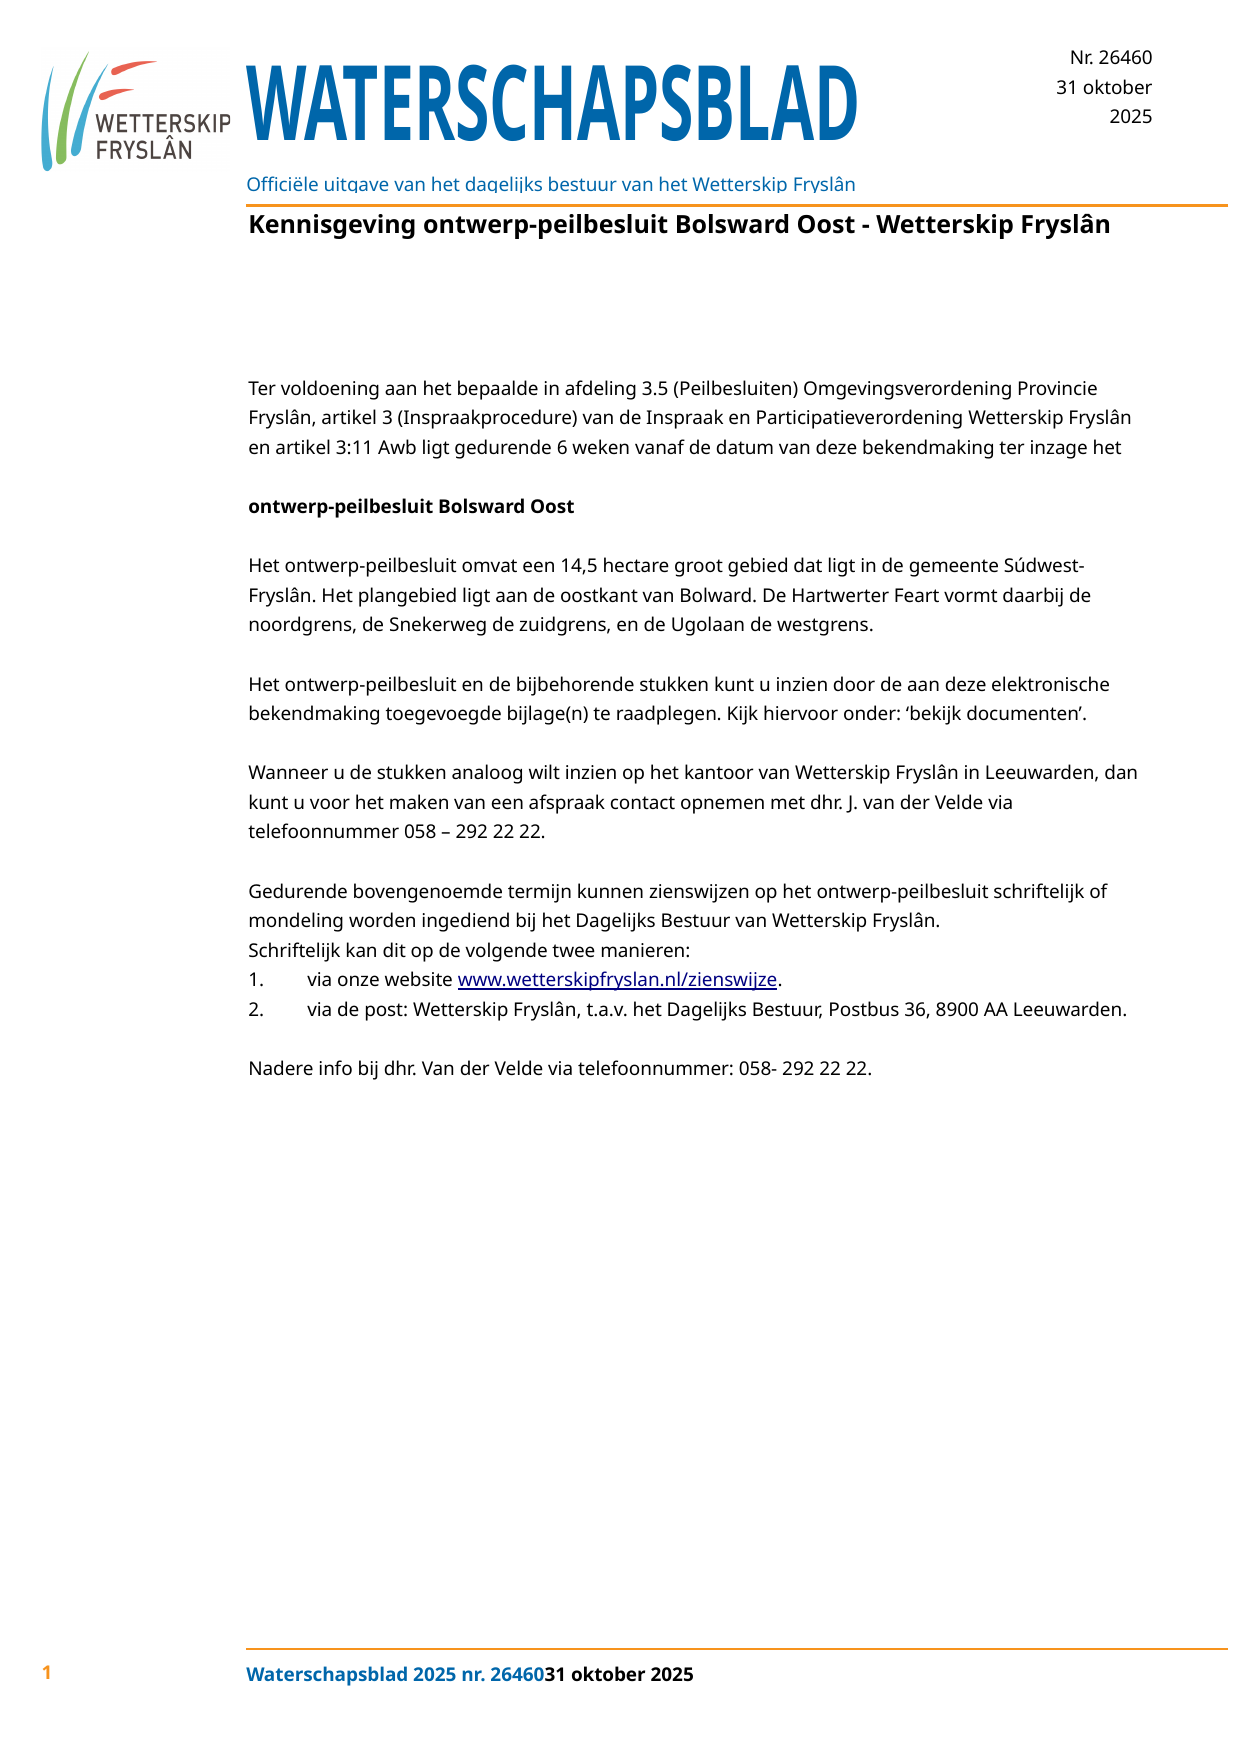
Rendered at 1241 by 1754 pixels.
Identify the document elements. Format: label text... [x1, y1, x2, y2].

text Wanneer u de stukken analoog wilt inzien op het kantoor van Wetterskip Fryslân in Leeuwarden, dan kunt u voor het maken van een afspraak contact opnemen met dhr. J. van der Velde via telefoonnummer 058 – 292 22 22. [248, 759, 1152, 844]
text Het ontwerp-peilbesluit en de bijbehorende stukken kunt u inzien door de aan deze elektronische bekendmaking toegevoegde bijlage(n) te raadplegen. Kijk hiervoor onder: ‘bekijk documenten’. [248, 671, 1152, 726]
text Gedurende bovengenoemde termijn kunnen zienswijzen op het ontwerp-peilbesluit schriftelijk of mondeling worden ingediend bij het Dagelijks Bestuur van Wetterskip Fryslân. [248, 878, 1152, 933]
list via onze website www.wetterskipfryslan.nl/zienswijze. [248, 967, 1152, 992]
text Het ontwerp-peilbesluit omvat een 14,5 hectare groot gebied dat ligt in de gemeente Súdwest-Fryslân. Het plangebied ligt aan de oostkant van Bolward. De Hartwerter Feart vormt daarbij de noordgrens, de Snekerweg de zuidgrens, en de Ugolaan de westgrens. [248, 552, 1152, 637]
list via de post: Wetterskip Fryslân, t.a.v. het Dagelijks Bestuur, Postbus 36, 8900 AA Leeuwarden. [248, 996, 1152, 1022]
text Ter voldoening aan het bepaalde in afdeling 3.5 (Peilbesluiten) Omgevingsverordening Provincie Fryslân, artikel 3 (Inspraakprocedure) van de Inspraak en Participatieverordening Wetterskip Fryslân en artikel 3:11 Awb ligt gedurende 6 weken vanaf de datum van deze bekendmaking ter inzage het [248, 375, 1152, 460]
picture [41, 47, 231, 172]
text Nadere info bij dhr. Van der Velde via telefoonnummer: 058- 292 22 22. [248, 1055, 1152, 1081]
text Kennisgeving ontwerp-peilbesluit Bolsward Oost - Wetterskip Fryslân [248, 207, 1152, 241]
text ontwerp-peilbesluit Bolsward Oost [248, 493, 1152, 519]
text Schriftelijk kan dit op de volgende twee manieren: [248, 937, 1152, 963]
